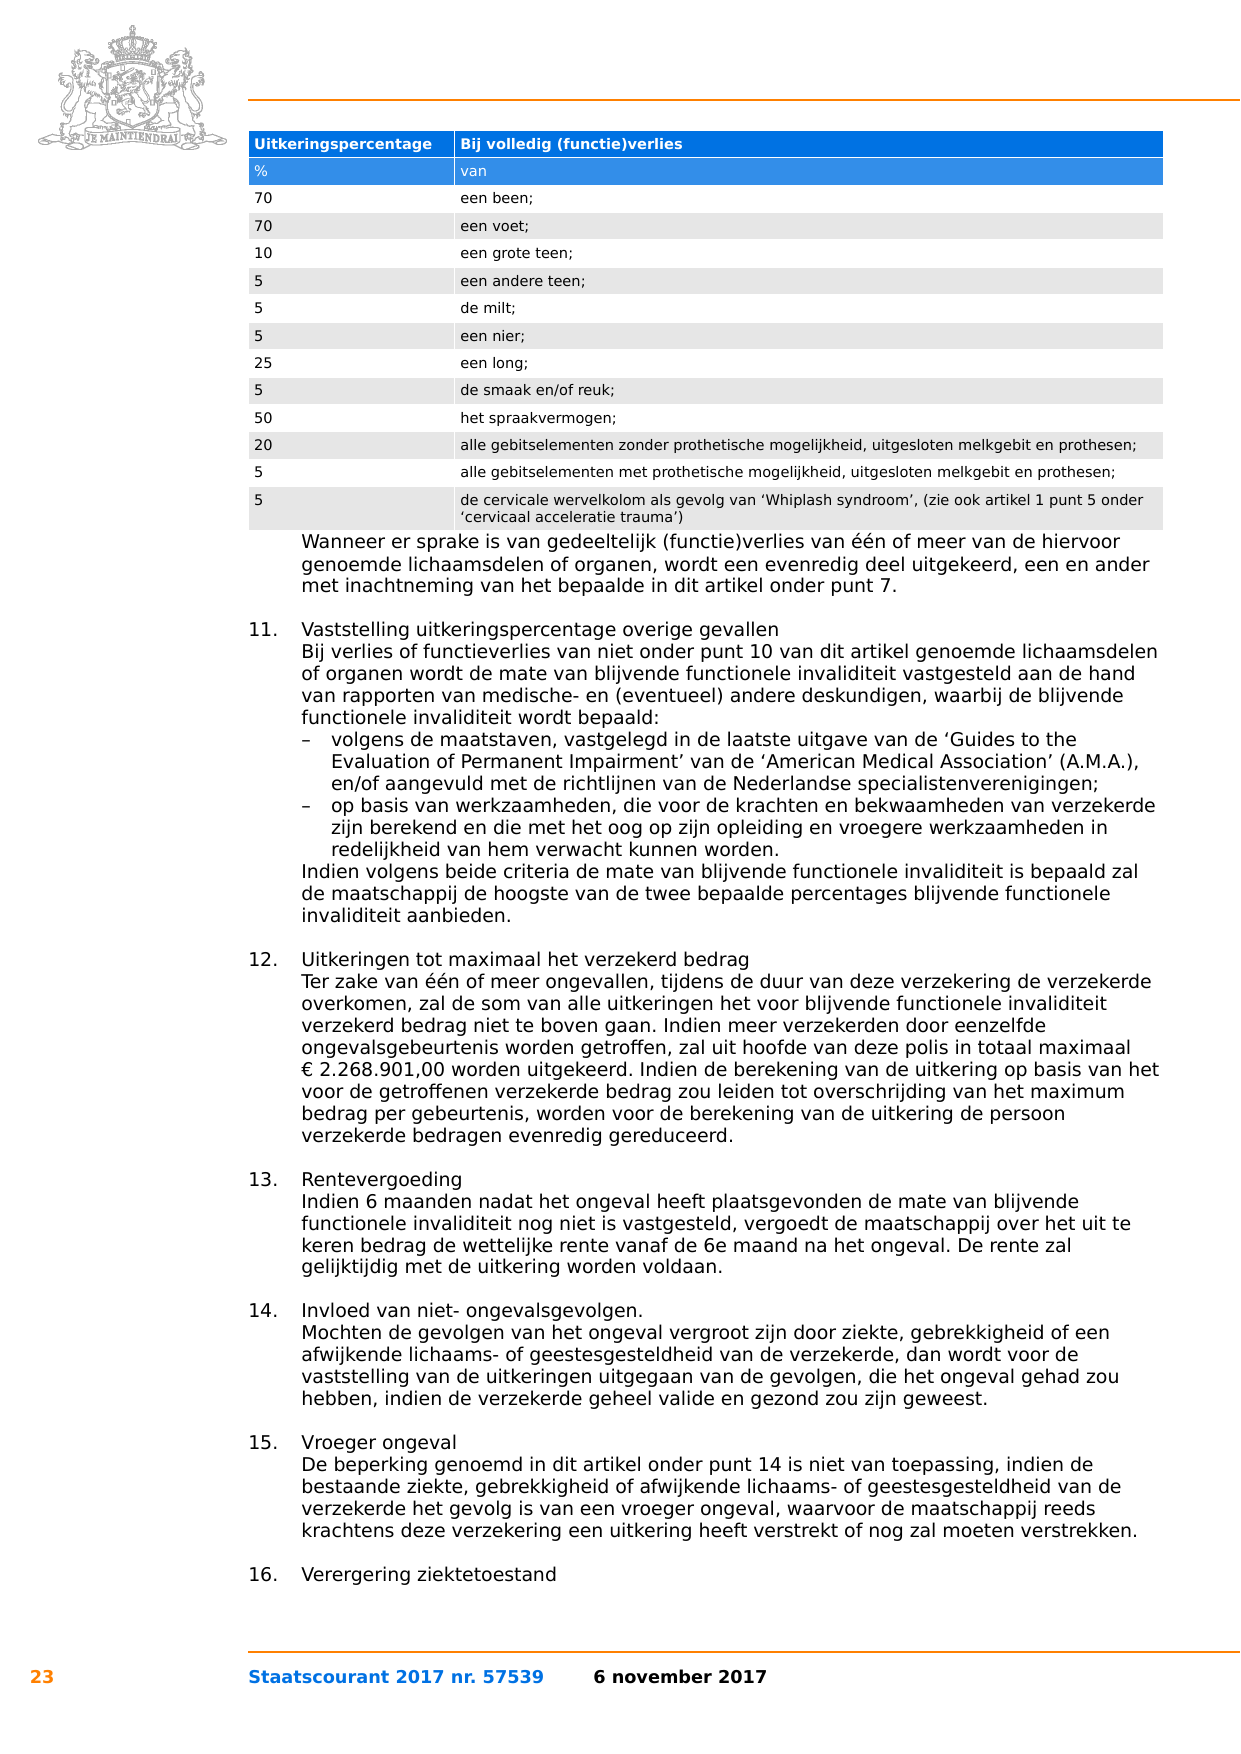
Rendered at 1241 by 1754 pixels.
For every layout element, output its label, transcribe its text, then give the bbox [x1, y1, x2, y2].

table_cell 25 [249, 350, 454, 376]
text De beperking genoemd in dit artikel onder punt 14 is niet van toepassing, indien de bestaande ziekte, gebrekkigheid of afwijkende lichaams- of geestesgesteldheid van de verzekerde het gevolg is van een vroeger ongeval, waarvoor de maatschappij reeds krachtens deze verzekering een uitkering heeft verstrekt of nog zal moeten verstrekken. [301, 1454, 1163, 1542]
table_cell alle gebitselementen met prothetische mogelijkheid, uitgesloten melkgebit en prothesen; [455, 460, 1163, 486]
table_cell een grote teen; [455, 241, 1163, 267]
table_header Bij volledig (functie)verlies [455, 131, 1163, 157]
text Indien 6 maanden nadat het ongeval heeft plaatsgevonden de mate van blijvende functionele invaliditeit nog niet is vastgesteld, vergoedt de maatschappij over het uit te keren bedrag de wettelijke rente vanaf de 6e maand na het ongeval. De rente zal gelijktijdig met de uitkering worden voldaan. [301, 1191, 1163, 1278]
text Ter zake van één of meer ongevallen, tijdens de duur van deze verzekering de verzekerde overkomen, zal de som van alle uitkeringen het voor blijvende functionele invaliditeit verzekerd bedrag niet te boven gaan. Indien meer verzekerden door eenzelfde ongevalsgebeurtenis worden getroffen, zal uit hoofde van deze polis in totaal maximaal € 2.268.901,00 worden uitgekeerd. Indien de berekening van de uitkering op basis van het voor de getroffenen verzekerde bedrag zou leiden tot overschrijding van het maximum bedrag per gebeurtenis, worden voor de berekening van de uitkering de persoon verzekerde bedragen evenredig gereduceerd. [301, 971, 1163, 1147]
text Bij verlies of functieverlies van niet onder punt 10 van dit artikel genoemde lichaamsdelen of organen wordt de mate van blijvende functionele invaliditeit vastgesteld aan de hand van rapporten van medische- en (eventueel) andere deskundigen, waarbij de blijvende functionele invaliditeit wordt bepaald: [301, 641, 1163, 729]
text – volgens de maatstaven, vastgelegd in de laatste uitgave van de ‘Guides to the Evaluation of Permanent Impairment’ van de ‘American Medical Association’ (A.M.A.), en/of aangevuld met de richtlijnen van de Nederlandse specialistenverenigingen; [301, 729, 1163, 795]
table_cell van [455, 158, 1163, 185]
table_cell 5 [249, 295, 454, 322]
table_cell een long; [455, 350, 1163, 376]
text 12. Uitkeringen tot maximaal het verzekerd bedrag [248, 949, 1163, 971]
table_cell 5 [249, 323, 454, 349]
table_cell 50 [249, 405, 454, 431]
table_cell 70 [249, 186, 454, 212]
table_cell een voet; [455, 213, 1163, 239]
table_cell het spraakvermogen; [455, 405, 1163, 431]
table_cell 5 [249, 378, 454, 404]
text Mochten de gevolgen van het ongeval vergroot zijn door ziekte, gebrekkigheid of een afwijkende lichaams- of geestesgesteldheid van de verzekerde, dan wordt voor de vaststelling van de uitkeringen uitgegaan van de gevolgen, die het ongeval gehad zou hebben, indien de verzekerde geheel valide en gezond zou zijn geweest. [301, 1322, 1163, 1410]
table_cell de smaak en/of reuk; [455, 378, 1163, 404]
picture [38, 25, 227, 150]
table_cell 20 [249, 432, 454, 459]
table_cell de cervicale wervelkolom als gevolg van ‘Whiplash syndroom’, (zie ook artikel 1 punt 5 onder ‘cervicaal acceleratie trauma’) [455, 487, 1163, 530]
table_cell een nier; [455, 323, 1163, 349]
table_cell 70 [249, 213, 454, 239]
table_cell % [249, 158, 454, 185]
table_cell een andere teen; [455, 268, 1163, 294]
text 14. Invloed van niet- ongevalsgevolgen. [248, 1300, 1163, 1322]
text 13. Rentevergoeding [248, 1168, 1163, 1191]
table_cell de milt; [455, 295, 1163, 322]
table_cell 5 [249, 460, 454, 486]
table_cell alle gebitselementen zonder prothetische mogelijkheid, uitgesloten melkgebit en prothesen; [455, 432, 1163, 459]
table_cell 5 [249, 268, 454, 294]
text Wanneer er sprake is van gedeeltelijk (functie)verlies van één of meer van de hiervoor genoemde lichaamsdelen of organen, wordt een evenredig deel uitgekeerd, een en ander met inachtneming van het bepaalde in dit artikel onder punt 7. [301, 531, 1163, 597]
text 16. Verergering ziektetoestand [248, 1564, 1163, 1586]
table_header Uitkeringspercentage [249, 131, 454, 157]
table_cell 5 [249, 487, 454, 530]
table_cell 10 [249, 241, 454, 267]
text 11. Vaststelling uitkeringspercentage overige gevallen [248, 619, 1163, 641]
text Indien volgens beide criteria de mate van blijvende functionele invaliditeit is bepaald zal de maatschappij de hoogste van de twee bepaalde percentages blijvende functionele invaliditeit aanbieden. [301, 861, 1163, 927]
text – op basis van werkzaamheden, die voor de krachten en bekwaamheden van verzekerde zijn berekend en die met het oog op zijn opleiding en vroegere werkzaamheden in redelijkheid van hem verwacht kunnen worden. [301, 795, 1163, 861]
table_cell een been; [455, 186, 1163, 212]
text 15. Vroeger ongeval [248, 1432, 1163, 1454]
